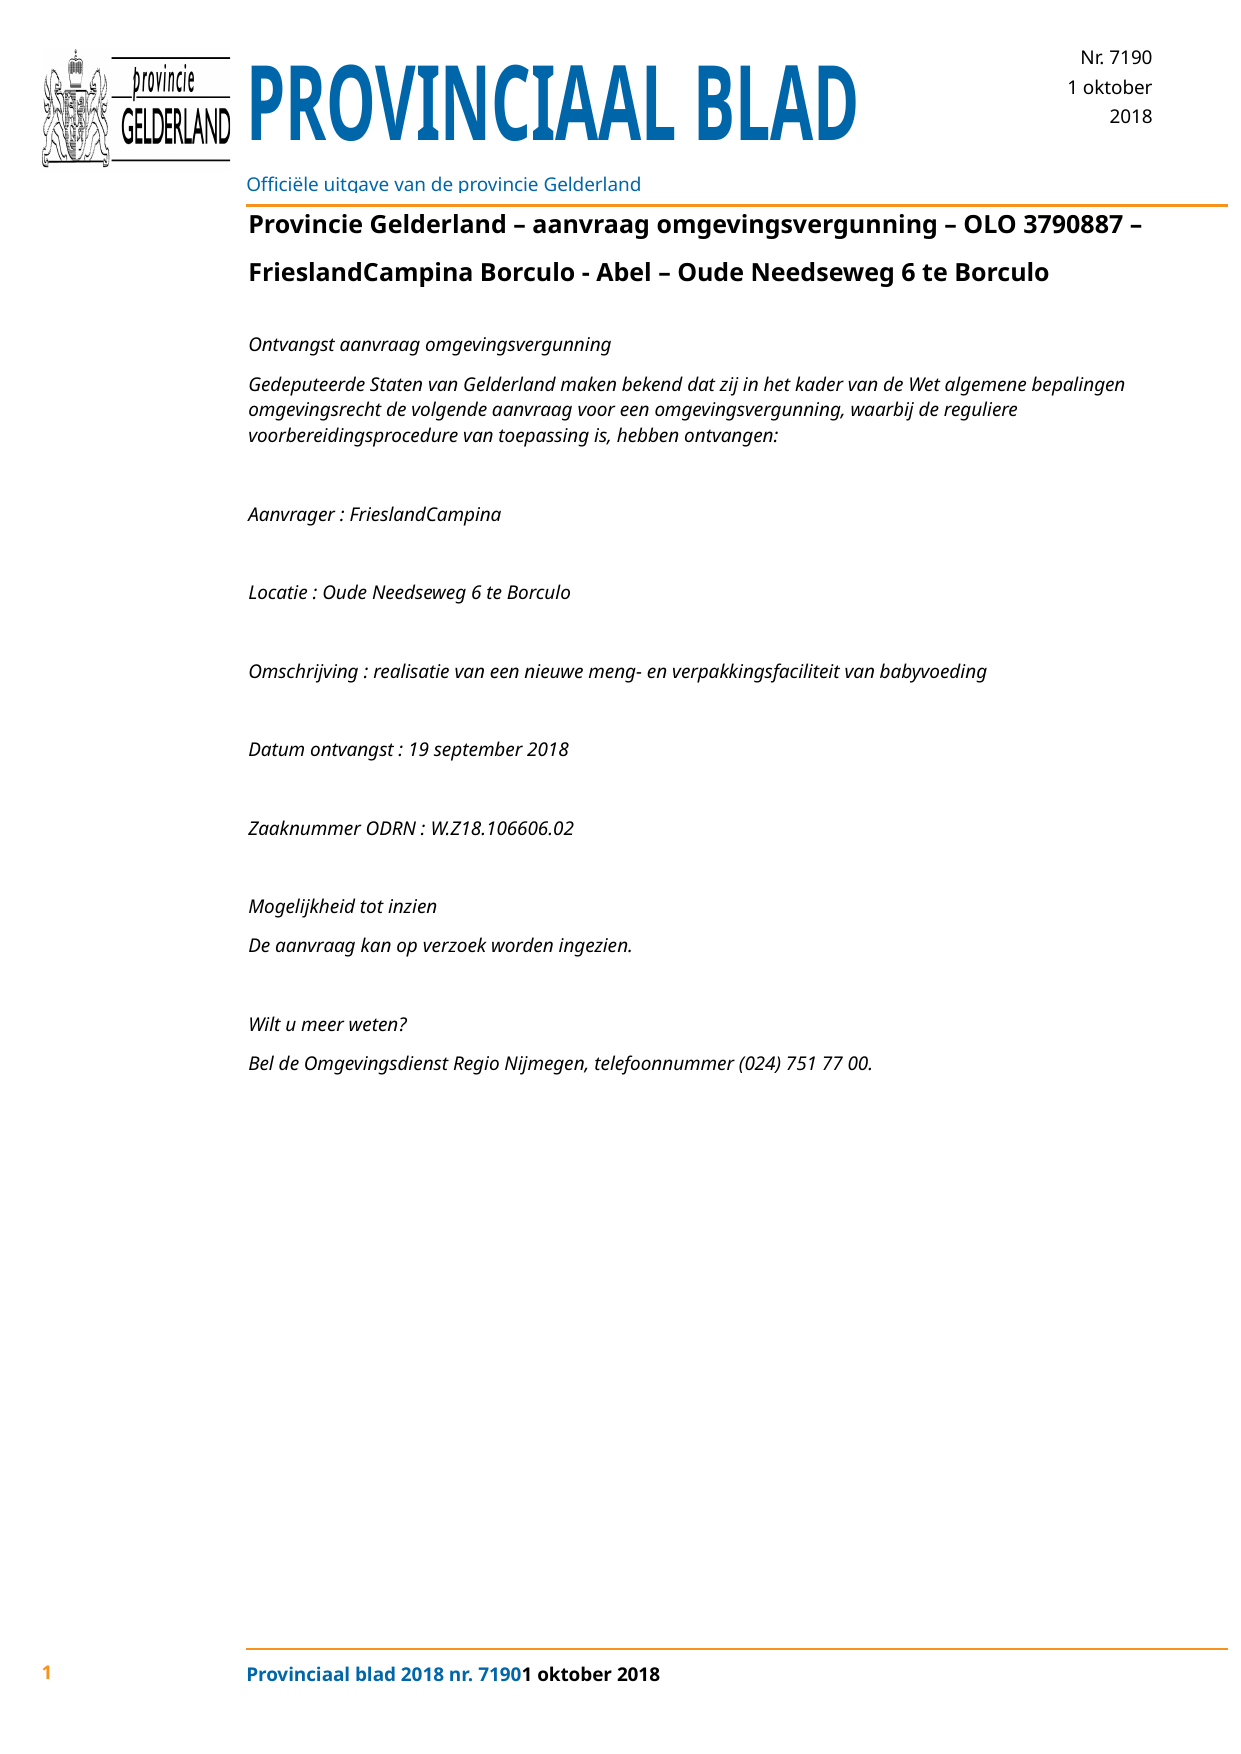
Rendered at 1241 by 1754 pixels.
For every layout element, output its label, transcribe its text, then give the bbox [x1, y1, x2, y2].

text Provincie Gelderland – aanvraag omgevingsvergunning – OLO 3790887 – FrieslandCampina Borculo - Abel – Oude Needseweg 6 te Borculo [248, 207, 1152, 288]
text De aanvraag kan op verzoek worden ingezien. [248, 933, 1152, 958]
text Bel de Omgevingsdienst Regio Nijmegen, telefoonnummer (024) 751 77 00. [248, 1051, 1152, 1076]
text Datum ontvangst : 19 september 2018 [248, 736, 1152, 762]
picture [41, 47, 231, 172]
text Wilt u meer weten? [248, 1011, 1152, 1037]
text Ontvangst aanvraag omgevingsvergunning [248, 331, 1152, 357]
text Aanvrager : FrieslandCampina [248, 501, 1152, 526]
text Locatie : Oude Needseweg 6 te Borculo [248, 579, 1152, 605]
text Zaaknummer ODRN : W.Z18.106606.02 [248, 815, 1152, 841]
text Mogelijkheid tot inzien [248, 893, 1152, 919]
text Omschrijving : realisatie van een nieuwe meng- en verpakkingsfaciliteit van babyvoeding [248, 658, 1152, 683]
text Gedeputeerde Staten van Gelderland maken bekend dat zij in het kader van de Wet algemene bepalingen omgevingsrecht de volgende aanvraag voor een omgevingsvergunning, waarbij de reguliere voorbereidingsprocedure van toepassing is, hebben ontvangen: [248, 371, 1152, 448]
